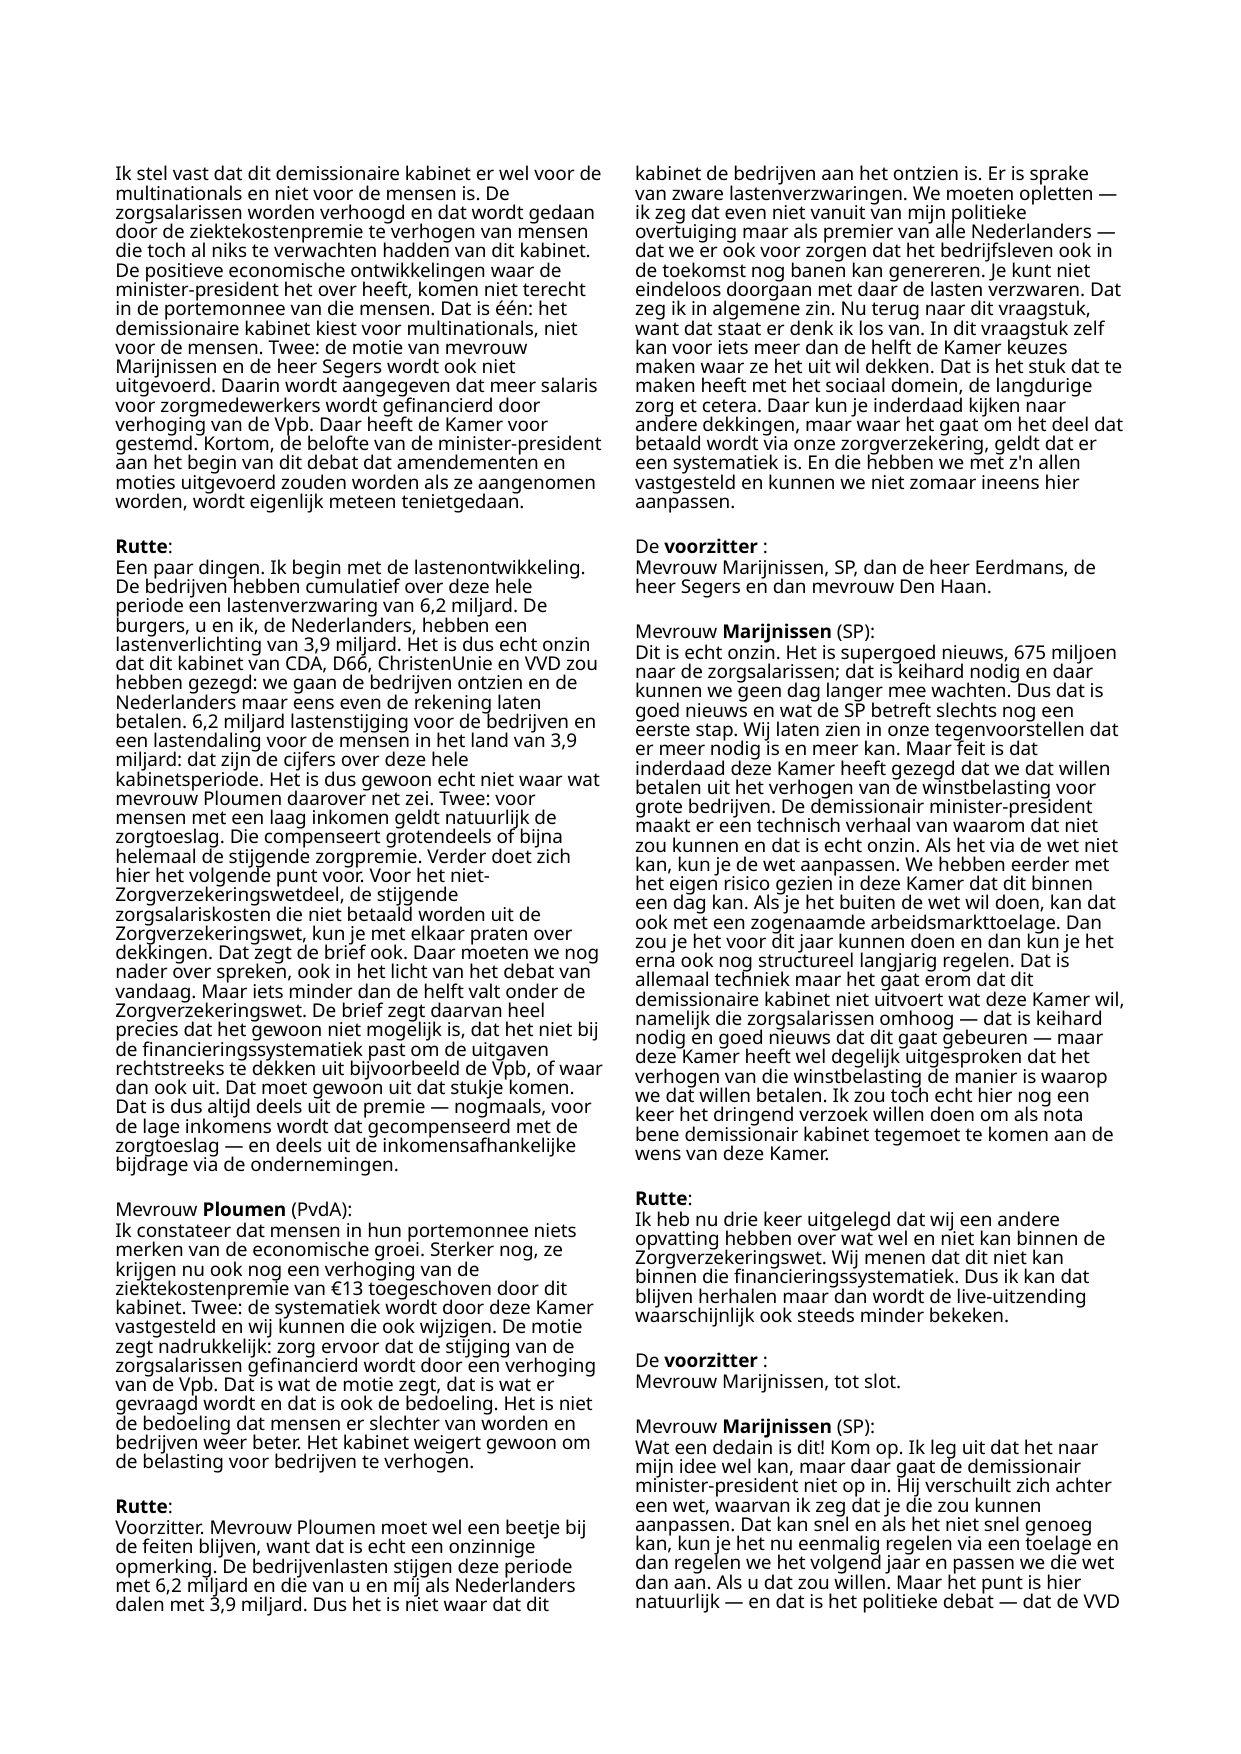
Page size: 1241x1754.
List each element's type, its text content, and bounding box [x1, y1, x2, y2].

text Mevrouw Ploumen (PvdA): [115, 1196, 605, 1222]
text De voorzitter : [635, 533, 1125, 559]
text Dit is echt onzin. Het is supergoed nieuws, 675 miljoen naar de zorgsalarissen; dat is keihard nodig en daar kunnen we geen dag langer mee wachten. Dus dat is goed nieuws en wat de SP betreft slechts nog een eerste stap. Wij laten zien in onze tegenvoorstellen dat er meer nodig is en meer kan. Maar feit is dat inderdaad deze Kamer heeft gezegd dat we dat willen betalen uit het verhogen van de winstbelasting voor grote bedrijven. De demissionair minister-president maakt er een technisch verhaal van waarom dat niet zou kunnen en dat is echt onzin. Als het via de wet niet kan, kun je de wet aanpassen. We hebben eerder met het eigen risico gezien in deze Kamer dat dit binnen een dag kan. Als je het buiten de wet wil doen, kan dat ook met een zogenaamde arbeidsmarkttoelage. Dan zou je het voor dit jaar kunnen doen en dan kun je het erna ook nog structureel langjarig regelen. Dat is allemaal techniek maar het gaat erom dat dit demissionaire kabinet niet uitvoert wat deze Kamer wil, namelijk die zorgsalarissen omhoog — dat is keihard nodig en goed nieuws dat dit gaat gebeuren — maar deze Kamer heeft wel degelijk uitgesproken dat het verhogen van die winstbelasting de manier is waarop we dat willen betalen. Ik zou toch echt hier nog een keer het dringend verzoek willen doen om als nota bene demissionair kabinet tegemoet te komen aan de wens van deze Kamer. [635, 644, 1125, 1164]
text Mevrouw Marijnissen (SP): [635, 1413, 1125, 1439]
text Rutte: [635, 1185, 1125, 1211]
text kabinet de bedrijven aan het ontzien is. Er is sprake van zware lastenverzwaringen. We moeten opletten — ik zeg dat even niet vanuit van mijn politieke overtuiging maar als premier van alle Nederlanders — dat we er ook voor zorgen dat het bedrijfsleven ook in de toekomst nog banen kan genereren. Je kunt niet eindeloos doorgaan met daar de lasten verzwaren. Dat zeg ik in algemene zin. Nu terug naar dit vraagstuk, want dat staat er denk ik los van. In dit vraagstuk zelf kan voor iets meer dan de helft de Kamer keuzes maken waar ze het uit wil dekken. Dat is het stuk dat te maken heeft met het sociaal domein, de langdurige zorg et cetera. Daar kun je inderdaad kijken naar andere dekkingen, maar waar het gaat om het deel dat betaald wordt via onze zorgverzekering, geldt dat er een systematiek is. En die hebben we met z'n allen vastgesteld en kunnen we niet zomaar ineens hier aanpassen. [635, 165, 1125, 512]
text Mevrouw Marijnissen (SP): [635, 618, 1125, 644]
text Wat een dedain is dit! Kom op. Ik leg uit dat het naar mijn idee wel kan, maar daar gaat de demissionair minister-president niet op in. Hij verschuilt zich achter een wet, waarvan ik zeg dat je die zou kunnen aanpassen. Dat kan snel en als het niet snel genoeg kan, kun je het nu eenmalig regelen via een toelage en dan regelen we het volgend jaar en passen we die wet dan aan. Als u dat zou willen. Maar het punt is hier natuurlijk — en dat is het politieke debat — dat de VVD [635, 1439, 1125, 1612]
text Ik constateer dat mensen in hun portemonnee niets merken van de economische groei. Sterker nog, ze krijgen nu ook nog een verhoging van de ziektekostenpremie van €13 toegeschoven door dit kabinet. Twee: de systematiek wordt door deze Kamer vastgesteld en wij kunnen die ook wijzigen. De motie zegt nadrukkelijk: zorg ervoor dat de stijging van de zorgsalarissen gefinancierd wordt door een verhoging van de Vpb. Dat is wat de motie zegt, dat is wat er gevraagd wordt en dat is ook de bedoeling. Het is niet de bedoeling dat mensen er slechter van worden en bedrijven weer beter. Het kabinet weigert gewoon om de belasting voor bedrijven te verhogen. [115, 1222, 605, 1472]
text Een paar dingen. Ik begin met de lastenontwikkeling. De bedrijven hebben cumulatief over deze hele periode een lastenverzwaring van 6,2 miljard. De burgers, u en ik, de Nederlanders, hebben een lastenverlichting van 3,9 miljard. Het is dus echt onzin dat dit kabinet van CDA, D66, ChristenUnie en VVD zou hebben gezegd: we gaan de bedrijven ontzien en de Nederlanders maar eens even de rekening laten betalen. 6,2 miljard lastenstijging voor de bedrijven en een lastendaling voor de mensen in het land van 3,9 miljard: dat zijn de cijfers over deze hele kabinetsperiode. Het is dus gewoon echt niet waar wat mevrouw Ploumen daarover net zei. Twee: voor mensen met een laag inkomen geldt natuurlijk de zorgtoeslag. Die compenseert grotendeels of bijna helemaal de stijgende zorgpremie. Verder doet zich hier het volgende punt voor. Voor het niet-Zorgverzekeringswetdeel, de stijgende zorgsalariskosten die niet betaald worden uit de Zorgverzekeringswet, kun je met elkaar praten over dekkingen. Dat zegt de brief ook. Daar moeten we nog nader over spreken, ook in het licht van het debat van vandaag. Maar iets minder dan de helft valt onder de Zorgverzekeringswet. De brief zegt daarvan heel precies dat het gewoon niet mogelijk is, dat het niet bij de financieringssystematiek past om de uitgaven rechtstreeks te dekken uit bijvoorbeeld de Vpb, of waar dan ook uit. Dat moet gewoon uit dat stukje komen. Dat is dus altijd deels uit de premie — nogmaals, voor de lage inkomens wordt dat gecompenseerd met de zorgtoeslag — en deels uit de inkomensafhankelijke bijdrage via de ondernemingen. [115, 559, 605, 1175]
text Rutte: [115, 533, 605, 559]
text Mevrouw Marijnissen, tot slot. [635, 1373, 1125, 1392]
text Rutte: [115, 1493, 605, 1519]
text Ik heb nu drie keer uitgelegd dat wij een andere opvatting hebben over wat wel en niet kan binnen de Zorgverzekeringswet. Wij menen dat dit niet kan binnen die financieringssystematiek. Dus ik kan dat blijven herhalen maar dan wordt de live-uitzending waarschijnlijk ook steeds minder bekeken. [635, 1211, 1125, 1326]
text Mevrouw Marijnissen, SP, dan de heer Eerdmans, de heer Segers en dan mevrouw Den Haan. [635, 559, 1125, 597]
text Ik stel vast dat dit demissionaire kabinet er wel voor de multinationals en niet voor de mensen is. De zorgsalarissen worden verhoogd en dat wordt gedaan door de ziektekostenpremie te verhogen van mensen die toch al niks te verwachten hadden van dit kabinet. De positieve economische ontwikkelingen waar de minister-president het over heeft, komen niet terecht in de portemonnee van die mensen. Dat is één: het demissionaire kabinet kiest voor multinationals, niet voor de mensen. Twee: de motie van mevrouw Marijnissen en de heer Segers wordt ook niet uitgevoerd. Daarin wordt aangegeven dat meer salaris voor zorgmedewerkers wordt gefinancierd door verhoging van de Vpb. Daar heeft de Kamer voor gestemd. Kortom, de belofte van de minister-president aan het begin van dit debat dat amendementen en moties uitgevoerd zouden worden als ze aangenomen worden, wordt eigenlijk meteen tenietgedaan. [115, 165, 605, 512]
text Voorzitter. Mevrouw Ploumen moet wel een beetje bij de feiten blijven, want dat is echt een onzinnige opmerking. De bedrijvenlasten stijgen deze periode met 6,2 miljard en die van u en mij als Nederlanders dalen met 3,9 miljard. Dus het is niet waar dat dit [115, 1519, 605, 1615]
text De voorzitter : [635, 1347, 1125, 1373]
